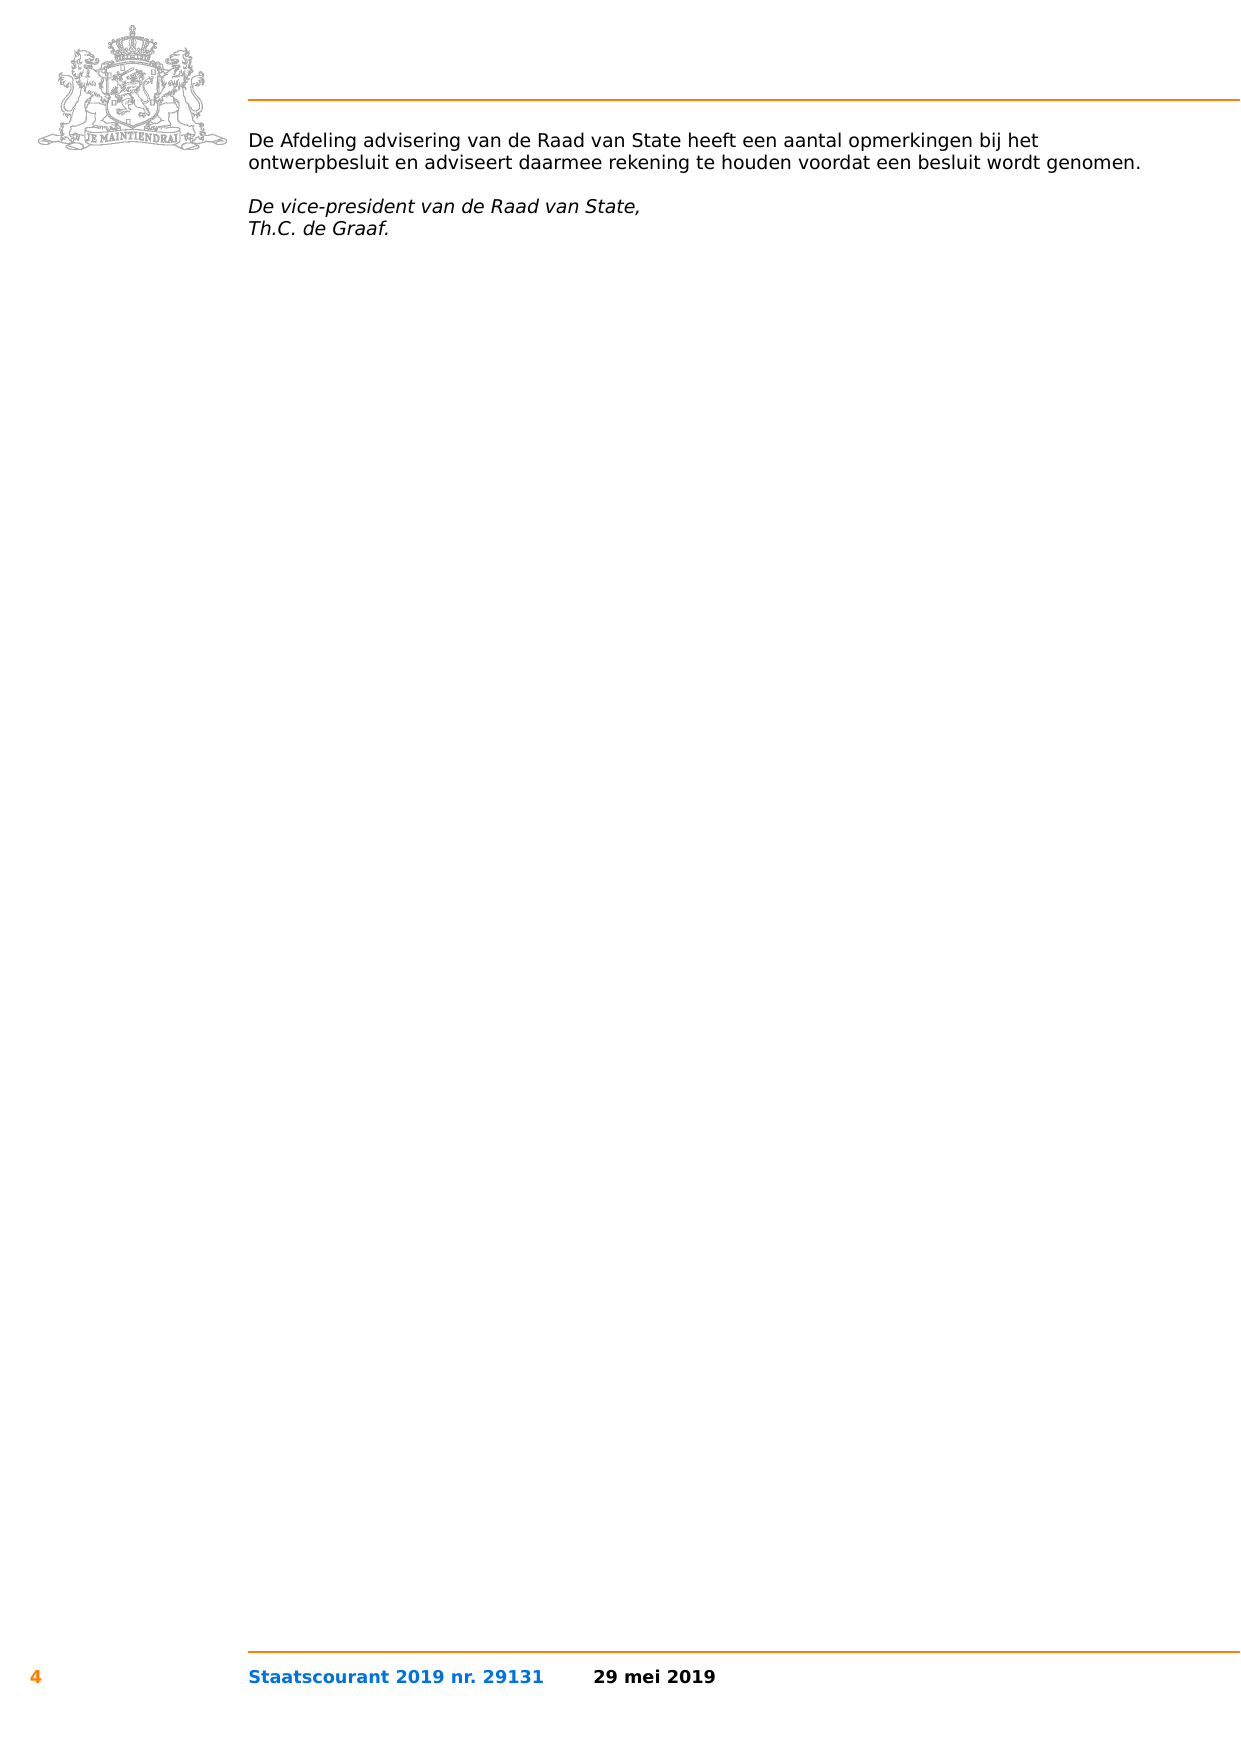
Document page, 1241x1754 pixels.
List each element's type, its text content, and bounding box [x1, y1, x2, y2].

text De vice-president van de Raad van State, Th.C. de Graaf. [248, 196, 1163, 240]
text De Afdeling advisering van de Raad van State heeft een aantal opmerkingen bij het ontwerpbesluit en adviseert daarmee rekening te houden voordat een besluit wordt genomen. [248, 130, 1163, 174]
picture [38, 25, 227, 150]
